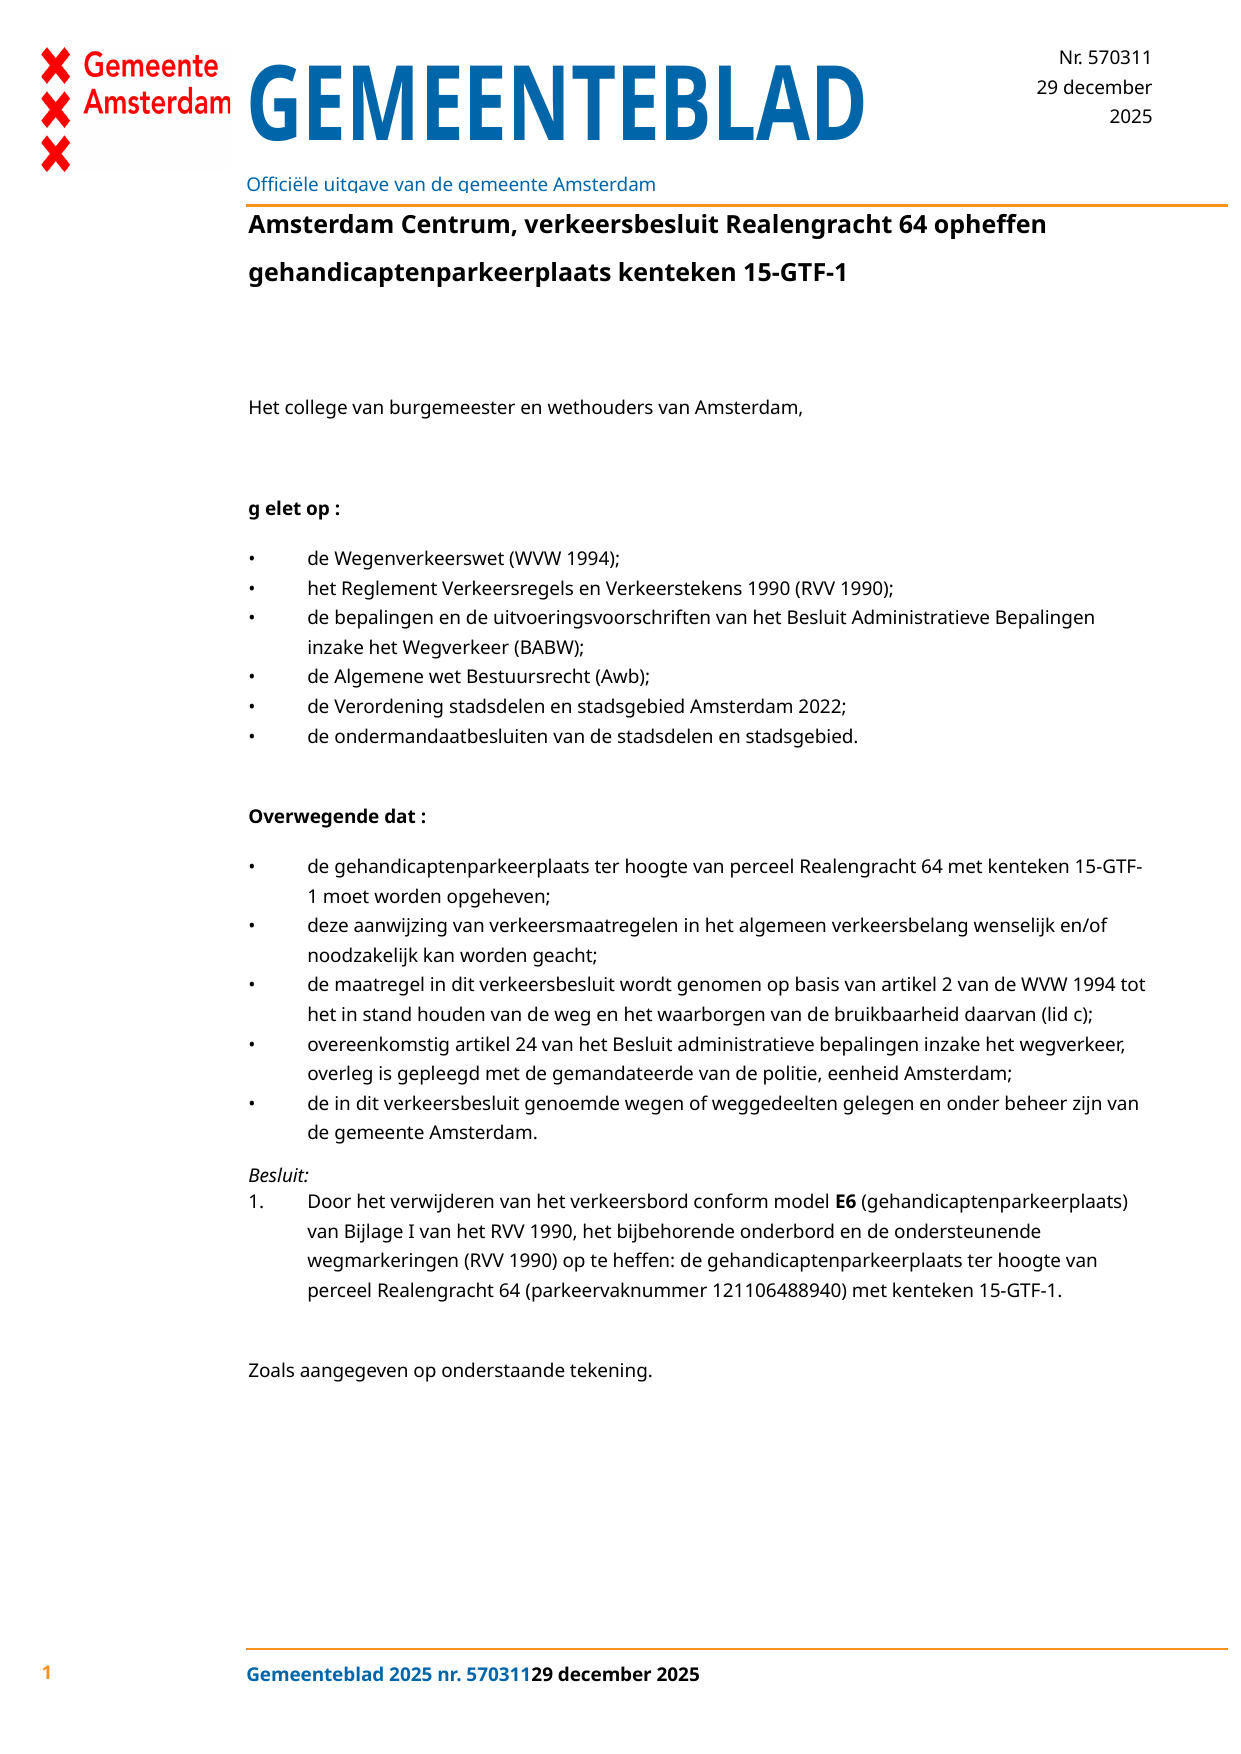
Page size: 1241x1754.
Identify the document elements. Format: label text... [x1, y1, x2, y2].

text Besluit: [248, 1163, 1152, 1188]
list deze aanwijzing van verkeersmaatregelen in het algemeen verkeersbelang wenselijk en/of noodzakelijk kan worden geacht; [248, 912, 1152, 968]
list de bepalingen en de uitvoeringsvoorschriften van het Besluit Administratieve Bepalingen inzake het Wegverkeer (BABW); [248, 604, 1152, 660]
list de ondermandaatbesluiten van de stadsdelen en stadsgebied. [248, 723, 1152, 748]
text Zoals aangegeven op onderstaande tekening. [248, 1357, 1152, 1383]
list het Reglement Verkeersregels en Verkeerstekens 1990 (RVV 1990); [248, 575, 1152, 601]
text Overwegende dat : [248, 803, 1152, 828]
text Het college van burgemeester en wethouders van Amsterdam, [248, 394, 1152, 420]
list overeenkomstig artikel 24 van het Besluit administratieve bepalingen inzake het wegverkeer, overleg is gepleegd met de gemandateerde van de politie, eenheid Amsterdam; [248, 1031, 1152, 1086]
list de gehandicaptenparkeerplaats ter hoogte van perceel Realengracht 64 met kenteken 15-GTF-1 moet worden opgeheven; [248, 853, 1152, 908]
list de Algemene wet Bestuursrecht (Awb); [248, 664, 1152, 689]
list de maatregel in dit verkeersbesluit wordt genomen op basis van artikel 2 van de WVW 1994 tot het in stand houden van de weg en het waarborgen van de bruikbaarheid daarvan (lid c); [248, 972, 1152, 1027]
text g elet op : [248, 495, 1152, 521]
list de Wegenverkeerswet (WVW 1994); [248, 545, 1152, 571]
list de Verordening stadsdelen en stadsgebied Amsterdam 2022; [248, 693, 1152, 719]
list de in dit verkeersbesluit genoemde wegen of weggedeelten gelegen en onder beheer zijn van de gemeente Amsterdam. [248, 1090, 1152, 1145]
text Amsterdam Centrum, verkeersbesluit Realengracht 64 opheffen gehandicaptenparkeerplaats kenteken 15-GTF-1 [248, 207, 1152, 288]
picture [41, 47, 231, 172]
list Door het verwijderen van het verkeersbord conform model E6 (gehandicaptenparkeerplaats) van Bijlage I van het RVV 1990, het bijbehorende onderbord en de ondersteunende wegmarkeringen (RVV 1990) op te heffen: de gehandicaptenparkeerplaats ter hoogte van perceel Realengracht 64 (parkeervaknummer 121106488940) met kenteken 15-GTF-1. [248, 1188, 1152, 1303]
